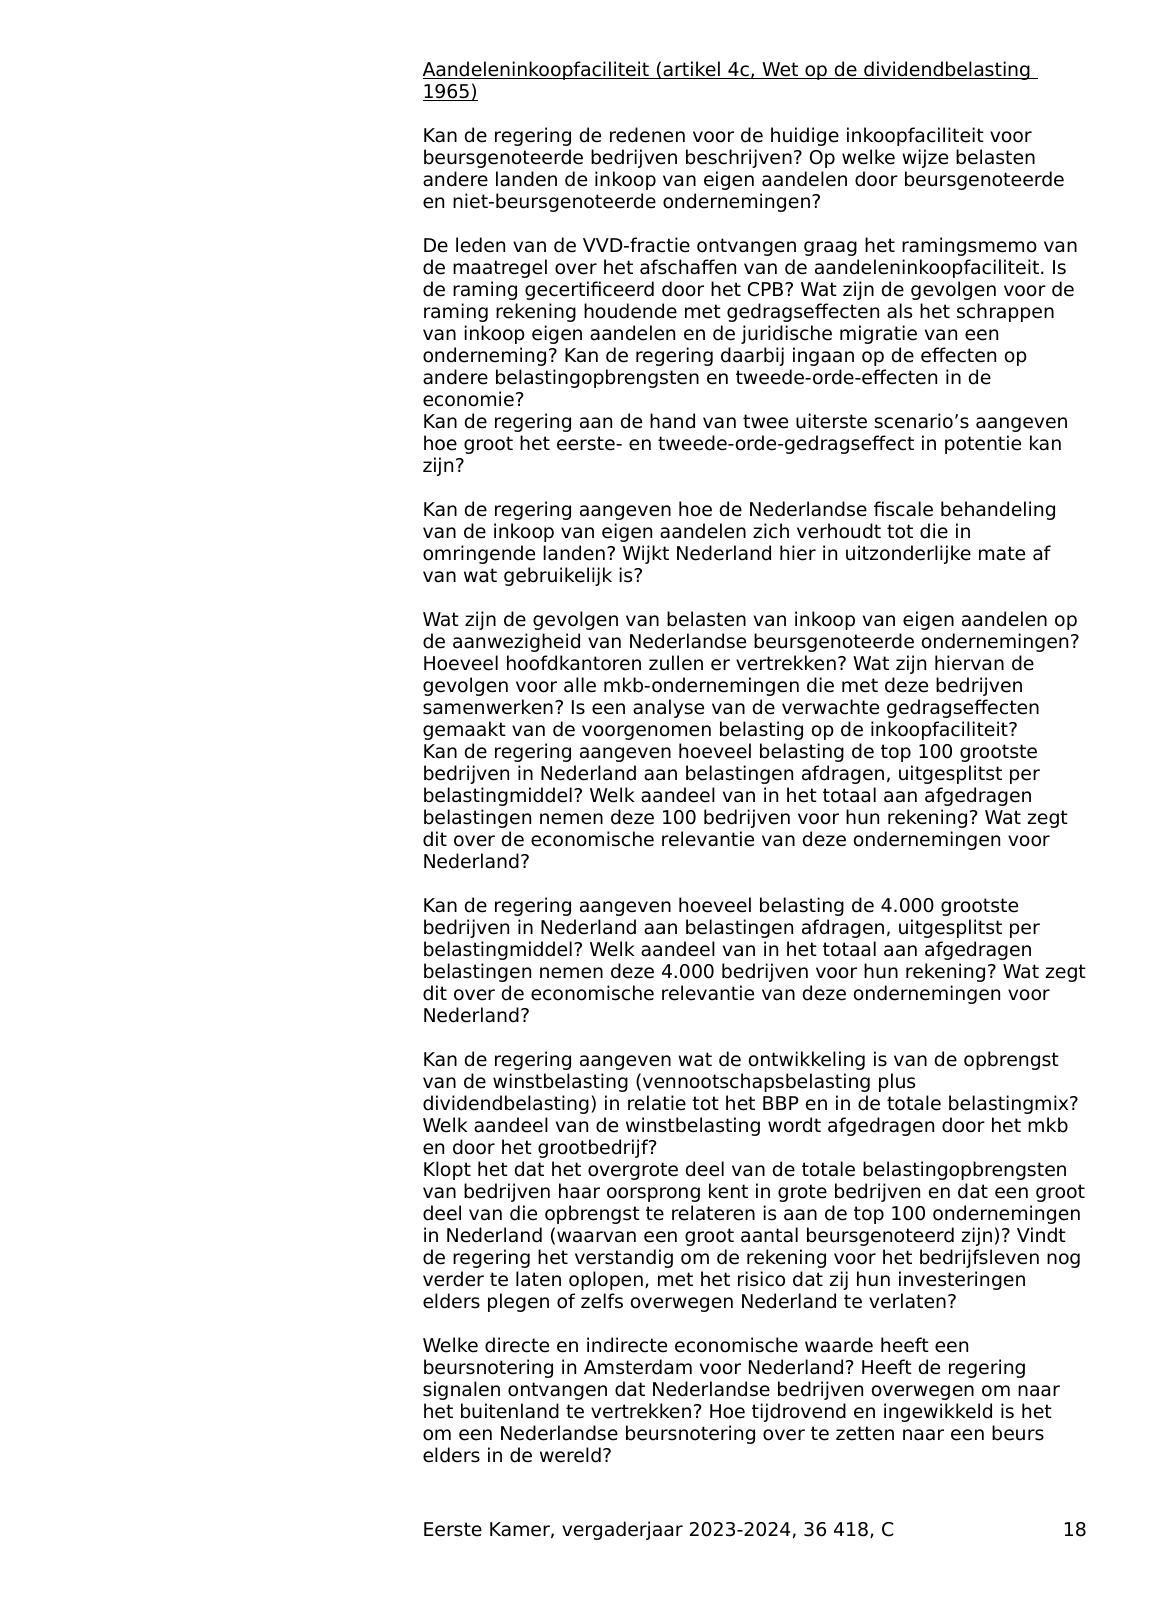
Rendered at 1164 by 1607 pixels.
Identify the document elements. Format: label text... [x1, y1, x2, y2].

text Welke directe en indirecte economische waarde heeft een beursnotering in Amsterdam voor Nederland? Heeft de regering signalen ontvangen dat Nederlandse bedrijven overwegen om naar het buitenland te vertrekken? Hoe tijdrovend en ingewikkeld is het om een Nederlandse beursnotering over te zetten naar een beurs elders in de wereld? [422, 1335, 1087, 1467]
text Kan de regering aangeven wat de ontwikkeling is van de opbrengst van de winstbelasting (vennootschapsbelasting plus dividendbelasting) in relatie tot het BBP en in de totale belastingmix? Welk aandeel van de winstbelasting wordt afgedragen door het mkb en door het grootbedrijf? [422, 1049, 1087, 1159]
subtitle Aandeleninkoopfaciliteit (artikel 4c, Wet op de dividendbelasting 1965) [422, 59, 1087, 103]
text Kan de regering aangeven hoeveel belasting de top 100 grootste bedrijven in Nederland aan belastingen afdragen, uitgesplitst per belastingmiddel? Welk aandeel van in het totaal aan afgedragen belastingen nemen deze 100 bedrijven voor hun rekening? Wat zegt dit over de economische relevantie van deze ondernemingen voor Nederland? [422, 741, 1087, 873]
text Klopt het dat het overgrote deel van de totale belastingopbrengsten van bedrijven haar oorsprong kent in grote bedrijven en dat een groot deel van die opbrengst te relateren is aan de top 100 ondernemingen in Nederland (waarvan een groot aantal beursgenoteerd zijn)? Vindt de regering het verstandig om de rekening voor het bedrijfsleven nog verder te laten oplopen, met het risico dat zij hun investeringen elders plegen of zelfs overwegen Nederland te verlaten? [422, 1159, 1087, 1313]
text Kan de regering aangeven hoeveel belasting de 4.000 grootste bedrijven in Nederland aan belastingen afdragen, uitgesplitst per belastingmiddel? Welk aandeel van in het totaal aan afgedragen belastingen nemen deze 4.000 bedrijven voor hun rekening? Wat zegt dit over de economische relevantie van deze ondernemingen voor Nederland? [422, 895, 1087, 1027]
text De leden van de VVD-fractie ontvangen graag het ramingsmemo van de maatregel over het afschaffen van de aandeleninkoopfaciliteit. Is de raming gecertificeerd door het CPB? Wat zijn de gevolgen voor de raming rekening houdende met gedragseffecten als het schrappen van inkoop eigen aandelen en de juridische migratie van een onderneming? Kan de regering daarbij ingaan op de effecten op andere belastingopbrengsten en tweede-orde-effecten in de economie? [422, 235, 1087, 411]
text Wat zijn de gevolgen van belasten van inkoop van eigen aandelen op de aanwezigheid van Nederlandse beursgenoteerde ondernemingen? Hoeveel hoofdkantoren zullen er vertrekken? Wat zijn hiervan de gevolgen voor alle mkb-ondernemingen die met deze bedrijven samenwerken? Is een analyse van de verwachte gedragseffecten gemaakt van de voorgenomen belasting op de inkoopfaciliteit? [422, 609, 1087, 741]
text Kan de regering aan de hand van twee uiterste scenario’s aangeven hoe groot het eerste- en tweede-orde-gedragseffect in potentie kan zijn? [422, 411, 1087, 477]
text Kan de regering de redenen voor de huidige inkoopfaciliteit voor beursgenoteerde bedrijven beschrijven? Op welke wijze belasten andere landen de inkoop van eigen aandelen door beursgenoteerde en niet-beursgenoteerde ondernemingen? [422, 125, 1087, 213]
text Kan de regering aangeven hoe de Nederlandse fiscale behandeling van de inkoop van eigen aandelen zich verhoudt tot die in omringende landen? Wijkt Nederland hier in uitzonderlijke mate af van wat gebruikelijk is? [422, 499, 1087, 587]
